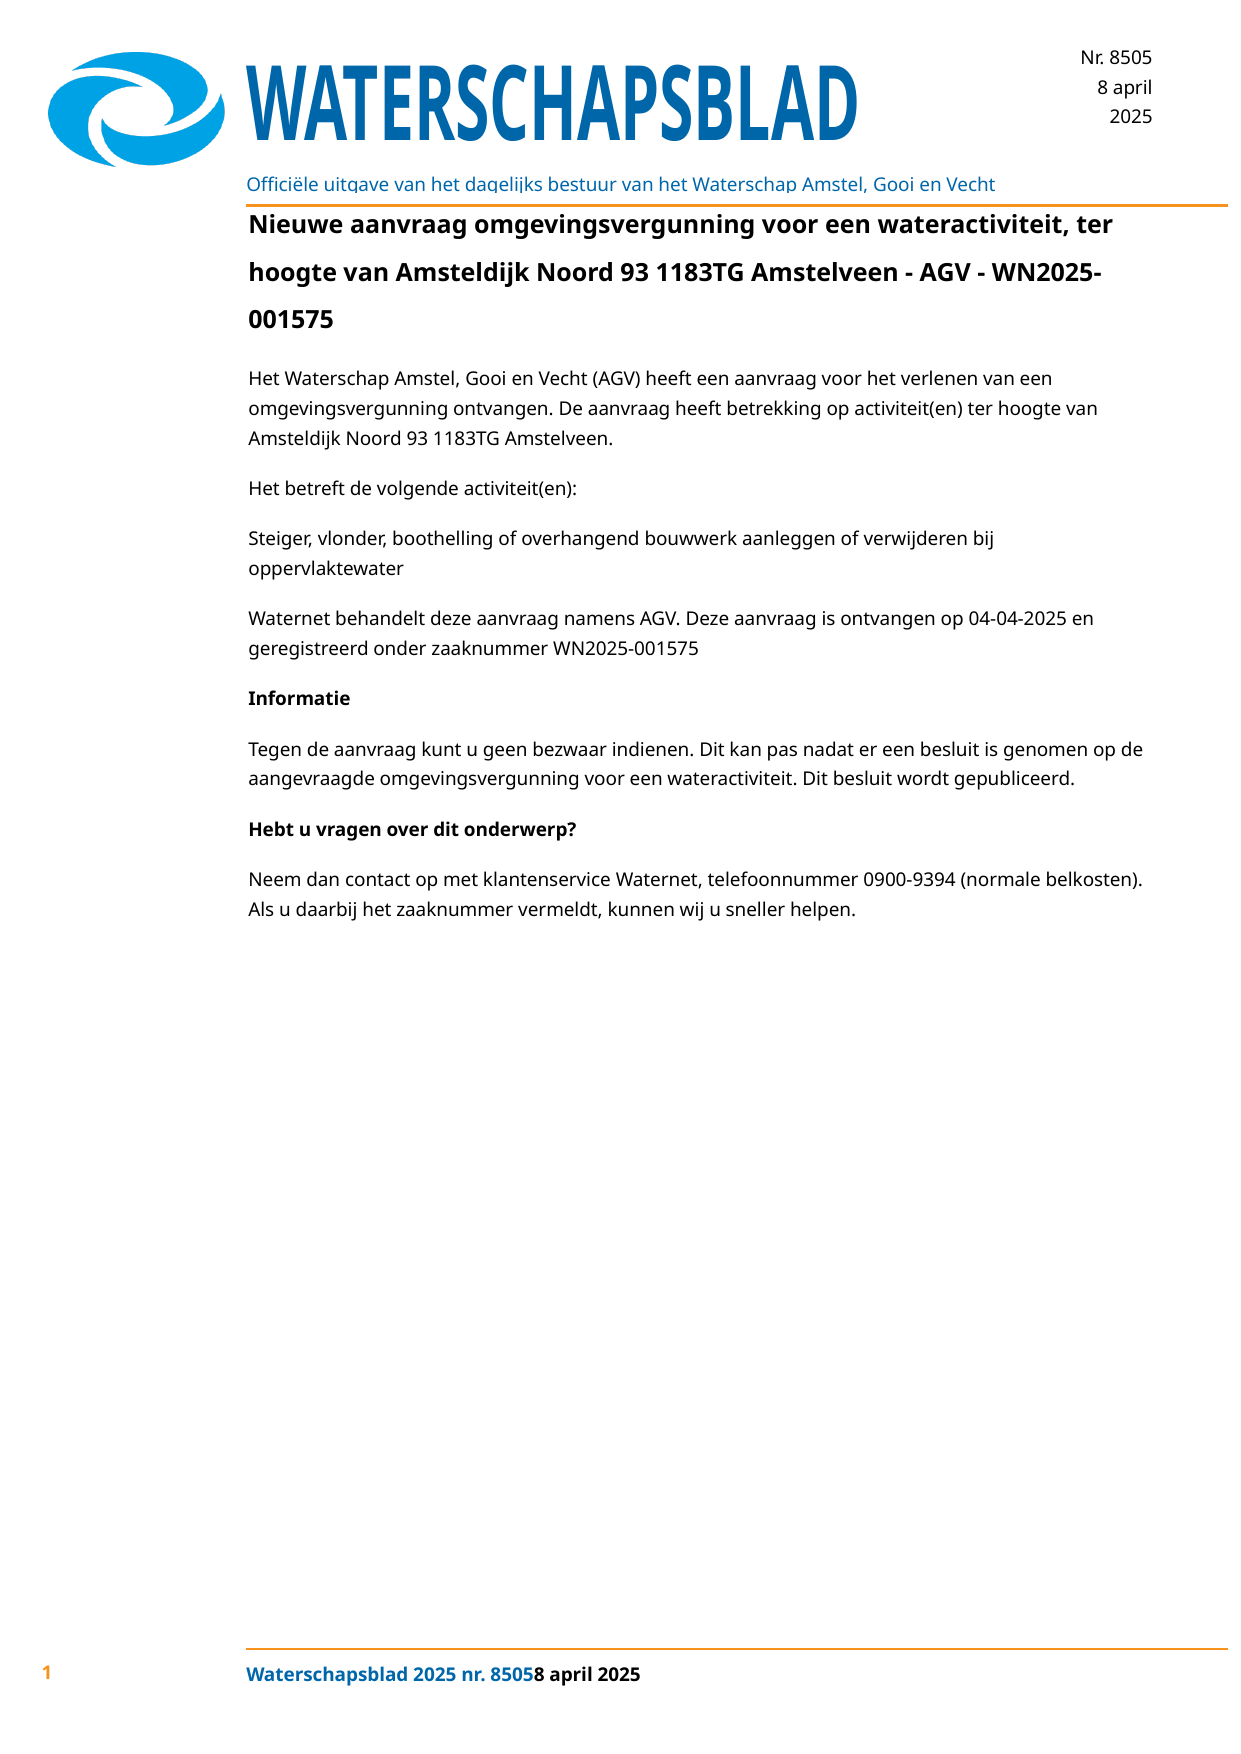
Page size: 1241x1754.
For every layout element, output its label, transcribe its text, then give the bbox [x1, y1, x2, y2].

text Waternet behandelt deze aanvraag namens AGV. Deze aanvraag is ontvangen op 04-04-2025 en geregistreerd onder zaaknummer WN2025-001575 [248, 606, 1152, 661]
text Hebt u vragen over dit onderwerp? [248, 816, 1152, 842]
text Het Waterschap Amstel, Gooi en Vecht (AGV) heeft een aanvraag voor het verlenen van een omgevingsvergunning ontvangen. De aanvraag heeft betrekking op activiteit(en) ter hoogte van Amsteldijk Noord 93 1183TG Amstelveen. [248, 366, 1152, 450]
text Neem dan contact op met klantenservice Waternet, telefoonnummer 0900-9394 (normale belkosten). Als u daarbij het zaaknummer vermeldt, kunnen wij u sneller helpen. [248, 866, 1152, 922]
text Steiger, vlonder, boothelling of overhangend bouwwerk aanleggen of verwijderen bij oppervlaktewater [248, 526, 1152, 581]
text Tegen de aanvraag kunt u geen bezwaar indienen. Dit kan pas nadat er een besluit is genomen op de aangevraagde omgevingsvergunning voor een wateractiviteit. Dit besluit wordt gepubliceerd. [248, 736, 1152, 791]
text Het betreft de volgende activiteit(en): [248, 475, 1152, 501]
picture [41, 47, 231, 172]
text Nieuwe aanvraag omgevingsvergunning voor een wateractiviteit, ter hoogte van Amsteldijk Noord 93 1183TG Amstelveen - AGV - WN2025-001575 [248, 207, 1152, 336]
text Informatie [248, 686, 1152, 711]
